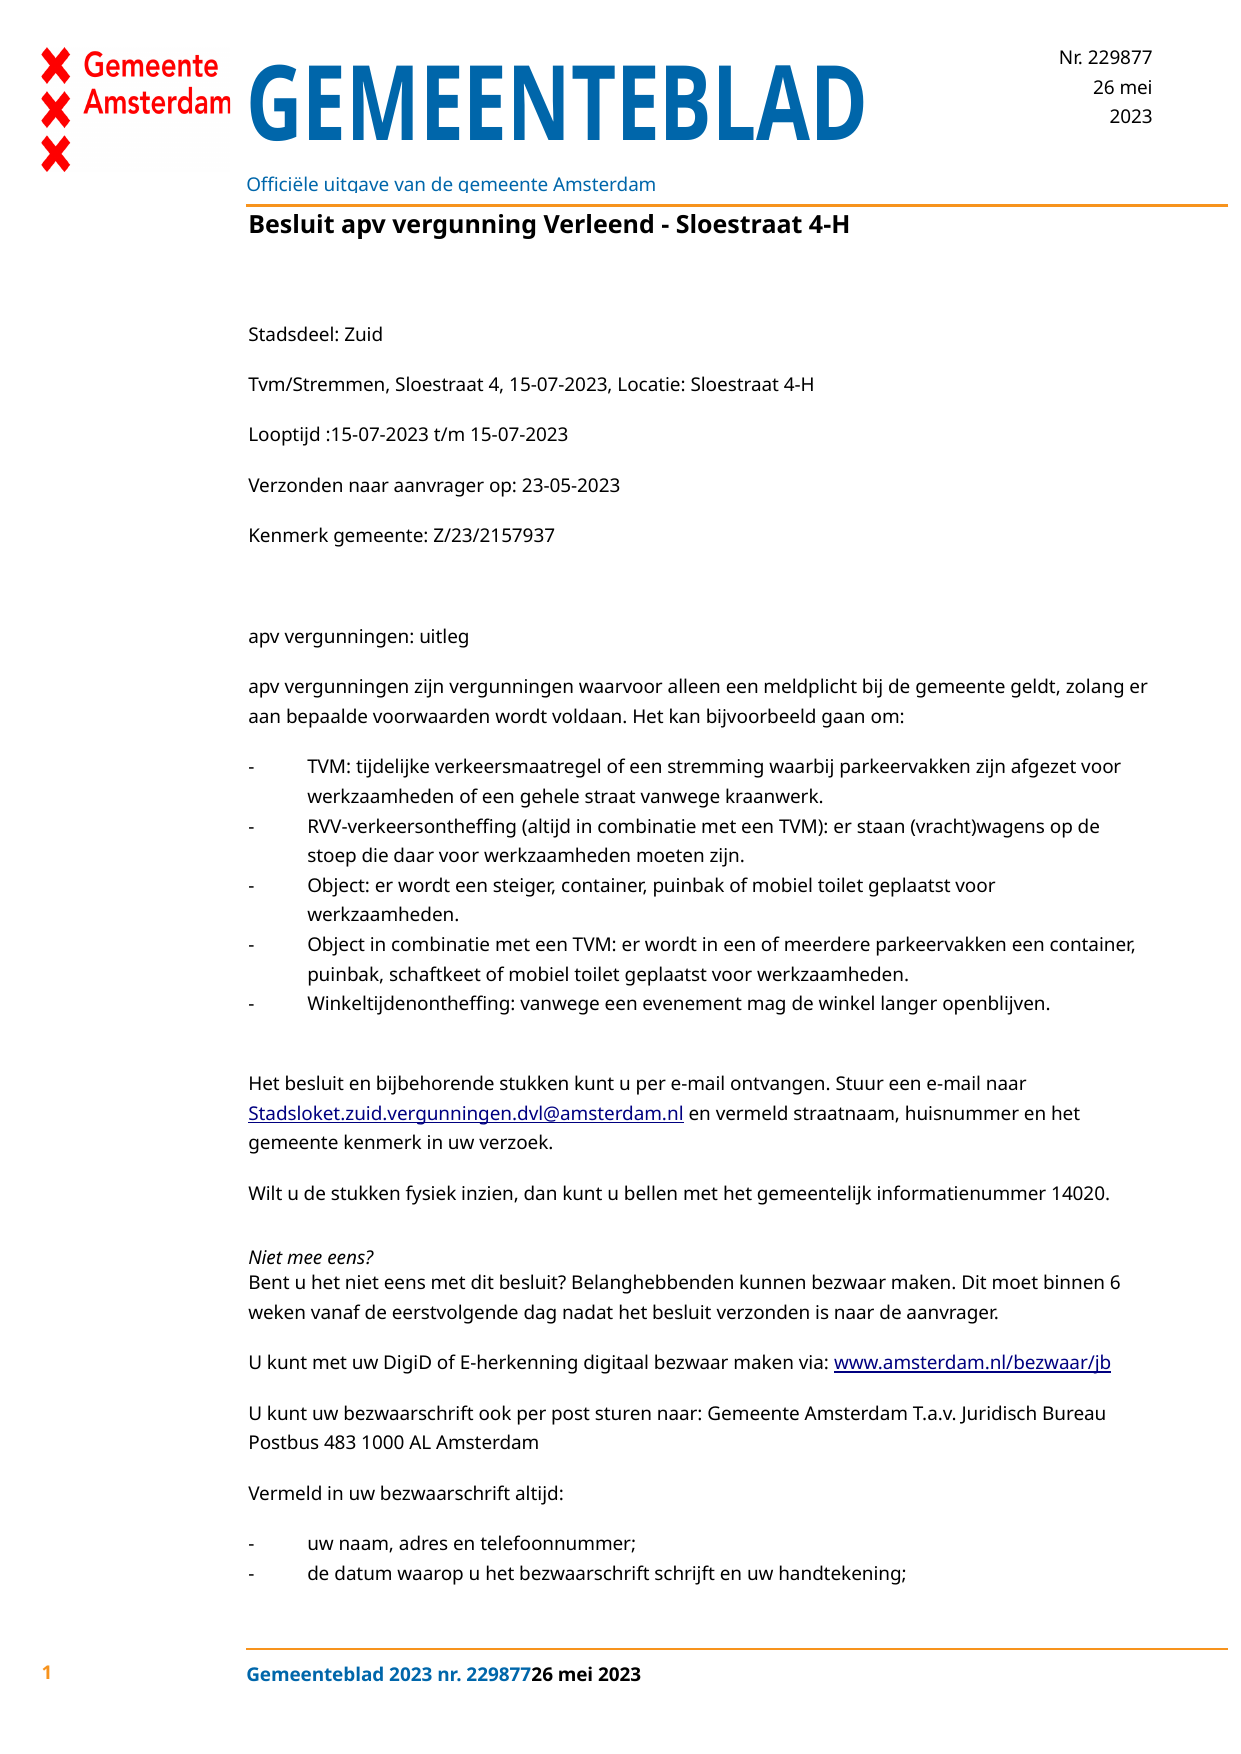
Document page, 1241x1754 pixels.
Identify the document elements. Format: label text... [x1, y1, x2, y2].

text Kenmerk gemeente: Z/23/2157937 [248, 522, 1152, 548]
text Verzonden naar aanvrager op: 23-05-2023 [248, 472, 1152, 498]
list de datum waarop u het bezwaarschrift schrijft en uw handtekening; [248, 1560, 1152, 1586]
text apv vergunningen: uitleg [248, 623, 1152, 649]
list Winkeltijdenontheffing: vanwege een evenement mag de winkel langer openblijven. [248, 990, 1152, 1016]
text Het besluit en bijbehorende stukken kunt u per e-mail ontvangen. Stuur een e-mail naar Stadsloket.zuid.vergunningen.dvl@amsterdam.nl en vermeld straatnaam, huisnummer en het gemeente kenmerk in uw verzoek. [248, 1070, 1152, 1155]
list RVV-verkeersontheffing (altijd in combinatie met een TVM): er staan (vracht)wagens op de stoep die daar voor werkzaamheden moeten zijn. [248, 813, 1152, 868]
list Object in combinatie met een TVM: er wordt in een of meerdere parkeervakken een container, puinbak, schaftkeet of mobiel toilet geplaatst voor werkzaamheden. [248, 931, 1152, 986]
text U kunt uw bezwaarschrift ook per post sturen naar: Gemeente Amsterdam T.a.v. Juridisch Bureau Postbus 483 1000 AL Amsterdam [248, 1400, 1152, 1455]
list TVM: tijdelijke verkeersmaatregel of een stremming waarbij parkeervakken zijn afgezet voor werkzaamheden of een gehele straat vanwege kraanwerk. [248, 754, 1152, 809]
text Vermeld in uw bezwaarschrift altijd: [248, 1480, 1152, 1506]
text U kunt met uw DigiD of E-herkenning digitaal bezwaar maken via: www.amsterdam.nl/bezwaar/jb [248, 1349, 1152, 1375]
text Bent u het niet eens met dit besluit? Belanghebbenden kunnen bezwaar maken. Dit moet binnen 6 weken vanaf de eerstvolgende dag nadat het besluit verzonden is naar de aanvrager. [248, 1269, 1152, 1325]
list Object: er wordt een steiger, container, puinbak of mobiel toilet geplaatst voor werkzaamheden. [248, 872, 1152, 927]
text Besluit apv vergunning Verleend - Sloestraat 4-H [248, 207, 1152, 241]
text Niet mee eens? [248, 1244, 1152, 1269]
text Looptijd :15-07-2023 t/m 15-07-2023 [248, 422, 1152, 447]
text Tvm/Stremmen, Sloestraat 4, 15-07-2023, Locatie: Sloestraat 4-H [248, 371, 1152, 397]
text apv vergunningen zijn vergunningen waarvoor alleen een meldplicht bij de gemeente geldt, zolang er aan bepaalde voorwaarden wordt voldaan. Het kan bijvoorbeeld gaan om: [248, 674, 1152, 729]
text Wilt u de stukken fysiek inzien, dan kunt u bellen met het gemeentelijk informatienummer 14020. [248, 1180, 1152, 1206]
text Stadsdeel: Zuid [248, 321, 1152, 346]
list uw naam, adres en telefoonnummer; [248, 1530, 1152, 1556]
picture [41, 47, 231, 172]
